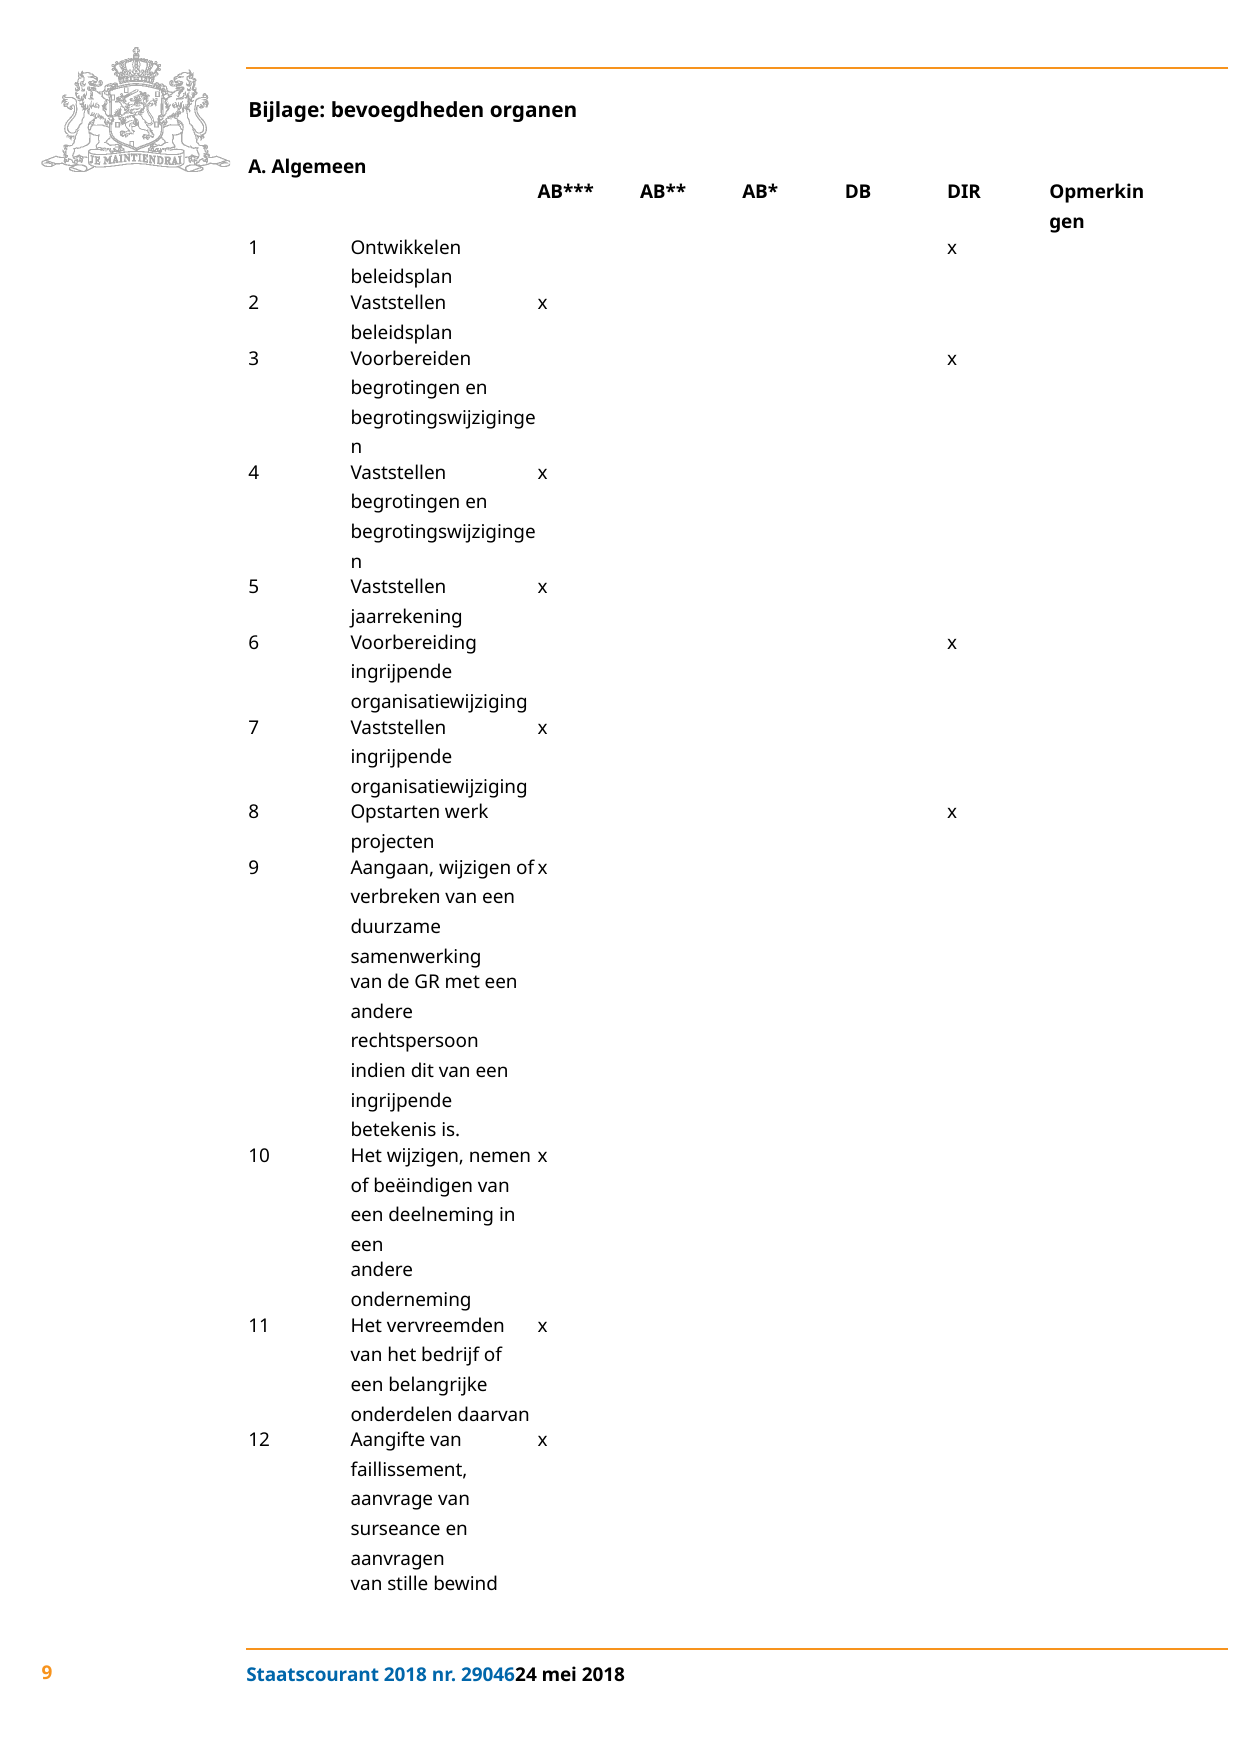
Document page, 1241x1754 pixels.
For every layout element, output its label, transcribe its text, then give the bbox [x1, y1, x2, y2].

table_cell [742, 1426, 844, 1571]
table_cell 6 [248, 629, 350, 714]
table_cell [742, 1312, 844, 1426]
table_cell andere onderneming [350, 1257, 537, 1312]
table_cell van de GR met een andere rechtspersoon indien dit van een ingrijpende betekenis is. [350, 969, 537, 1142]
table_cell [1049, 1312, 1152, 1426]
table_cell [947, 1426, 1049, 1571]
table_cell x [537, 714, 640, 799]
table_cell [845, 574, 947, 629]
table_cell [845, 1571, 947, 1596]
table_cell DB [845, 179, 947, 234]
table_cell Vaststellen jaarrekening [350, 574, 537, 629]
table_cell AB** [640, 179, 742, 234]
table_cell x [947, 234, 1049, 289]
table_cell 9 [248, 854, 350, 968]
table_cell [350, 179, 537, 234]
table_cell 10 [248, 1142, 350, 1257]
table_cell 7 [248, 714, 350, 799]
table_cell [640, 574, 742, 629]
table_cell [640, 629, 742, 714]
table_cell [1049, 1571, 1152, 1596]
table_cell [640, 969, 742, 1142]
table_cell [248, 1571, 350, 1596]
table_cell [640, 1257, 742, 1312]
table_cell [742, 459, 844, 574]
table_cell 3 [248, 345, 350, 459]
table_cell [845, 289, 947, 345]
table_cell 11 [248, 1312, 350, 1426]
table_cell [640, 1571, 742, 1596]
table_cell Aangaan, wijzigen of verbreken van een duurzame samenwerking [350, 854, 537, 968]
table_cell Opmerkingen [1049, 179, 1152, 234]
table_cell [947, 1257, 1049, 1312]
table_cell [742, 969, 844, 1142]
table_cell [1049, 714, 1152, 799]
table_cell x [537, 459, 640, 574]
table_cell [845, 1426, 947, 1571]
table_cell [742, 289, 844, 345]
table_cell [537, 1571, 640, 1596]
table_cell [537, 969, 640, 1142]
table_cell Voorbereiding ingrijpende organisatiewijziging [350, 629, 537, 714]
table_cell Aangifte van faillissement, aanvrage van surseance en aanvragen [350, 1426, 537, 1571]
table_cell [742, 574, 844, 629]
table_cell Het vervreemden van het bedrijf of een belangrijke onderdelen daarvan [350, 1312, 537, 1426]
table_cell Ontwikkelen beleidsplan [350, 234, 537, 289]
table_cell [947, 574, 1049, 629]
table_cell [845, 714, 947, 799]
table_cell [640, 289, 742, 345]
table_cell [1049, 799, 1152, 854]
table_cell x [947, 345, 1049, 459]
table_cell [640, 1312, 742, 1426]
table_cell [947, 1571, 1049, 1596]
table_cell 4 [248, 459, 350, 574]
table_cell x [537, 854, 640, 968]
table_cell x [537, 289, 640, 345]
table_cell [742, 629, 844, 714]
table_cell [947, 1312, 1049, 1426]
table_cell x [947, 799, 1049, 854]
table_cell [742, 234, 844, 289]
table_cell [1049, 574, 1152, 629]
table_cell [947, 854, 1049, 968]
table_cell [845, 1257, 947, 1312]
table_cell [1049, 234, 1152, 289]
table_cell [742, 714, 844, 799]
picture [41, 47, 231, 172]
table_cell Voorbereiden begrotingen en begrotingswijzigingen [350, 345, 537, 459]
table_cell [947, 714, 1049, 799]
table_cell [947, 969, 1049, 1142]
table_cell [248, 969, 350, 1142]
table_cell AB* [742, 179, 844, 234]
table_cell [947, 1142, 1049, 1257]
table_cell [248, 179, 350, 234]
table_cell [537, 799, 640, 854]
table_cell [640, 714, 742, 799]
table_cell [742, 854, 844, 968]
table_cell Vaststellen ingrijpende organisatiewijziging [350, 714, 537, 799]
table_cell [845, 1142, 947, 1257]
table_cell [640, 799, 742, 854]
table_cell [947, 289, 1049, 345]
table_cell Vaststellen beleidsplan [350, 289, 537, 345]
table_cell AB*** [537, 179, 640, 234]
table_cell [742, 799, 844, 854]
table_cell [537, 234, 640, 289]
table_cell [640, 234, 742, 289]
table_cell Het wijzigen, nemen of beëindigen van een deelneming in een [350, 1142, 537, 1257]
table_cell [845, 1312, 947, 1426]
table_cell 1 [248, 234, 350, 289]
table_cell [1049, 854, 1152, 968]
table_cell x [537, 574, 640, 629]
table_cell [742, 1257, 844, 1312]
table_cell [537, 345, 640, 459]
table_cell [537, 629, 640, 714]
table_cell van stille bewind [350, 1571, 537, 1596]
table_cell [1049, 1142, 1152, 1257]
table_cell [845, 234, 947, 289]
table_cell [845, 969, 947, 1142]
table_cell [742, 345, 844, 459]
table_cell [845, 799, 947, 854]
table_cell [845, 629, 947, 714]
table_cell [845, 345, 947, 459]
table_cell x [947, 629, 1049, 714]
table_cell x [537, 1142, 640, 1257]
table_cell [640, 1142, 742, 1257]
table_cell Vaststellen begrotingen en begrotingswijzigingen [350, 459, 537, 574]
table_cell [1049, 289, 1152, 345]
table_cell x [537, 1426, 640, 1571]
table_cell [1049, 969, 1152, 1142]
table_cell [640, 1426, 742, 1571]
table_cell 2 [248, 289, 350, 345]
table_cell 12 [248, 1426, 350, 1571]
table_cell 5 [248, 574, 350, 629]
table_cell [640, 854, 742, 968]
table_cell [248, 1257, 350, 1312]
table_cell [640, 345, 742, 459]
table_cell [845, 459, 947, 574]
table_cell [537, 1257, 640, 1312]
table_cell DIR [947, 179, 1049, 234]
table_cell [947, 459, 1049, 574]
table_cell [845, 854, 947, 968]
table_header A. Algemeen [248, 153, 1152, 179]
table_cell [1049, 1426, 1152, 1571]
table_cell x [537, 1312, 640, 1426]
table_cell [742, 1571, 844, 1596]
table_cell [1049, 629, 1152, 714]
table_cell 8 [248, 799, 350, 854]
table_cell [640, 459, 742, 574]
table_cell [1049, 345, 1152, 459]
table_cell Opstarten werk projecten [350, 799, 537, 854]
table_cell [1049, 1257, 1152, 1312]
text Bijlage: bevoegdheden organen [248, 95, 1152, 123]
table_cell [1049, 459, 1152, 574]
table_cell [742, 1142, 844, 1257]
